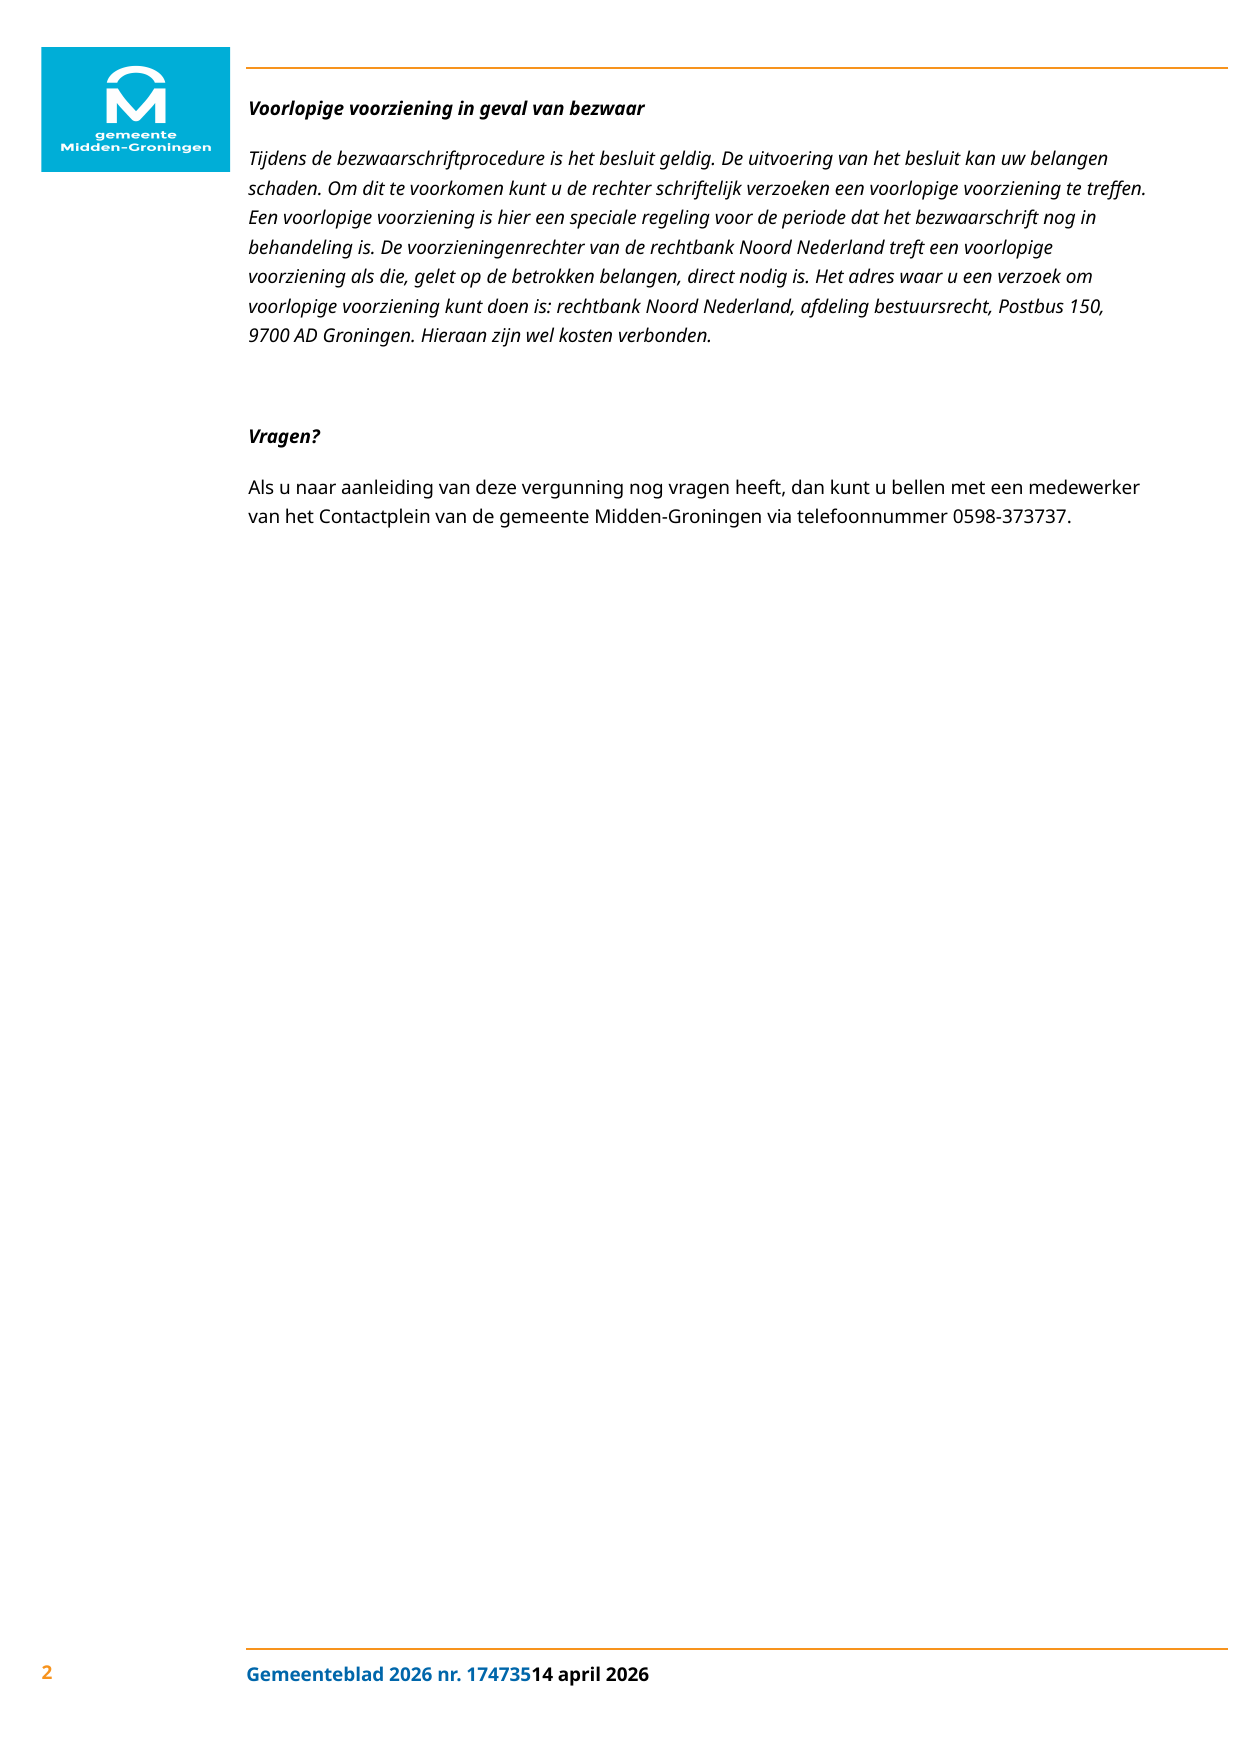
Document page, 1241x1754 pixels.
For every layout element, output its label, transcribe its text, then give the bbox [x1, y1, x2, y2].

picture [107, 89, 165, 122]
text Vragen? [248, 423, 1152, 449]
text Tijdens de bezwaarschriftprocedure is het besluit geldig. De uitvoering van het besluit kan uw belangen schaden. Om dit te voorkomen kunt u de rechter schriftelijk verzoeken een voorlopige voorziening te treffen. Een voorlopige voorziening is hier een speciale regeling voor de periode dat het bezwaarschrift nog in behandeling is. De voorzieningenrechter van de rechtbank Noord Nederland treft een voorlopige voorziening als die, gelet op de betrokken belangen, direct nodig is. Het adres waar u een verzoek om voorlopige voorziening kunt doen is: rechtbank Noord Nederland, afdeling bestuursrecht, Postbus 150, 9700 AD Groningen. Hieraan zijn wel kosten verbonden. [248, 145, 1152, 348]
picture [184, 146, 190, 153]
text Voorlopige voorziening in geval van bezwaar [248, 95, 1152, 121]
text Als u naar aanleiding van deze vergunning nog vragen heeft, dan kunt u bellen met een medewerker van het Contactplein van de gemeente Midden-Groningen via telefoonnummer 0598-373737. [248, 474, 1152, 529]
picture [108, 66, 164, 82]
